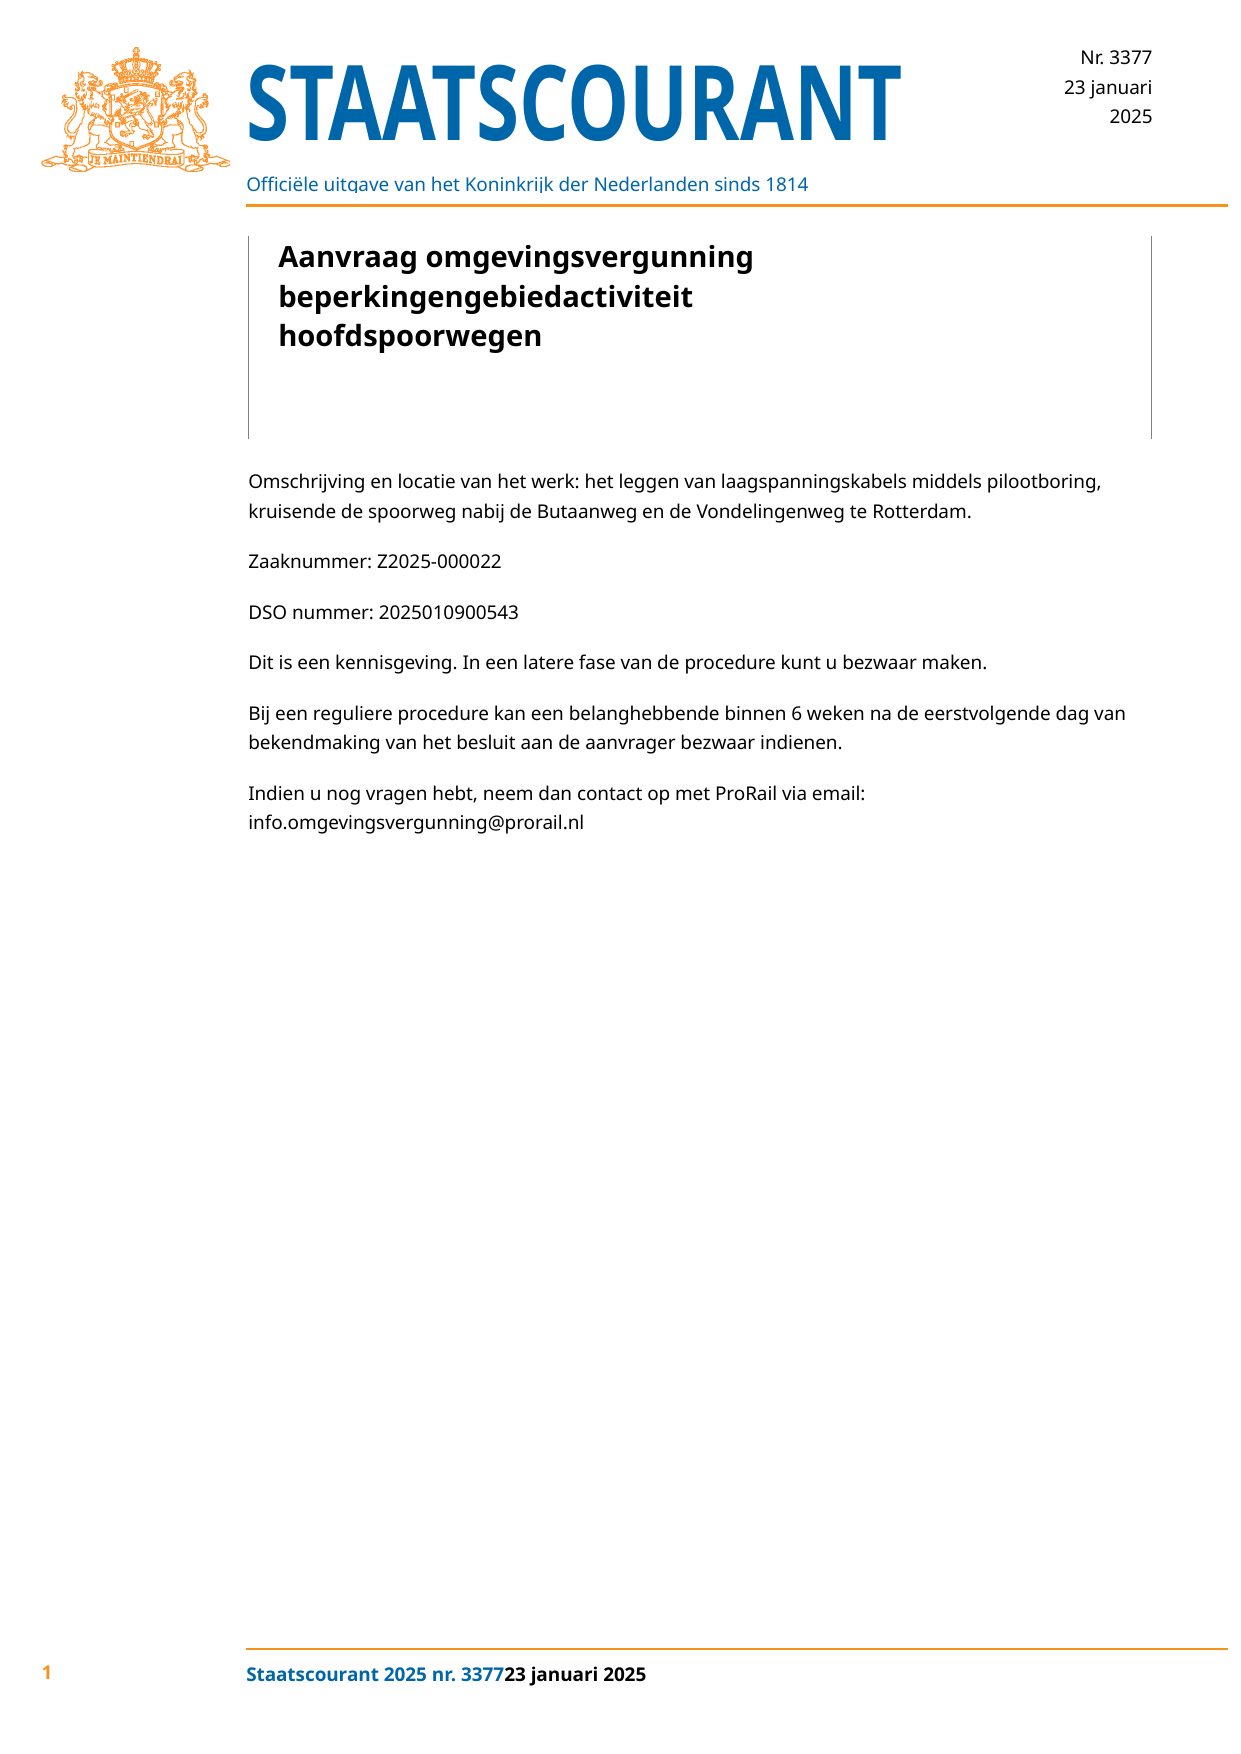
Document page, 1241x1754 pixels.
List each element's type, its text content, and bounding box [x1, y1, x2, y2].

picture [912, 236, 1090, 414]
text Zaaknummer: Z2025-000022 [248, 549, 1152, 574]
text Omschrijving en locatie van het werk: het leggen van laagspanningskabels middels pilootboring, kruisende de spoorweg nabij de Butaanweg en de Vondelingenweg te Rotterdam. [248, 469, 1152, 524]
text Bij een reguliere procedure kan een belanghebbende binnen 6 weken na de eerstvolgende dag van bekendmaking van het besluit aan de aanvrager bezwaar indienen. [248, 700, 1152, 755]
text Indien u nog vragen hebt, neem dan contact op met ProRail via email: info.omgevingsvergunning@prorail.nl [248, 780, 1152, 835]
table_header [1090, 236, 1151, 413]
table_header [850, 236, 912, 413]
text Dit is een kennisgeving. In een latere fase van de procedure kunt u bezwaar maken. [248, 649, 1152, 675]
picture [41, 47, 231, 172]
table_header [850, 414, 1151, 439]
table_header Aanvraag omgevingsvergunning beperkingengebiedactiviteit hoofdspoorwegen [249, 236, 850, 439]
text DSO nummer: 2025010900543 [248, 599, 1152, 625]
